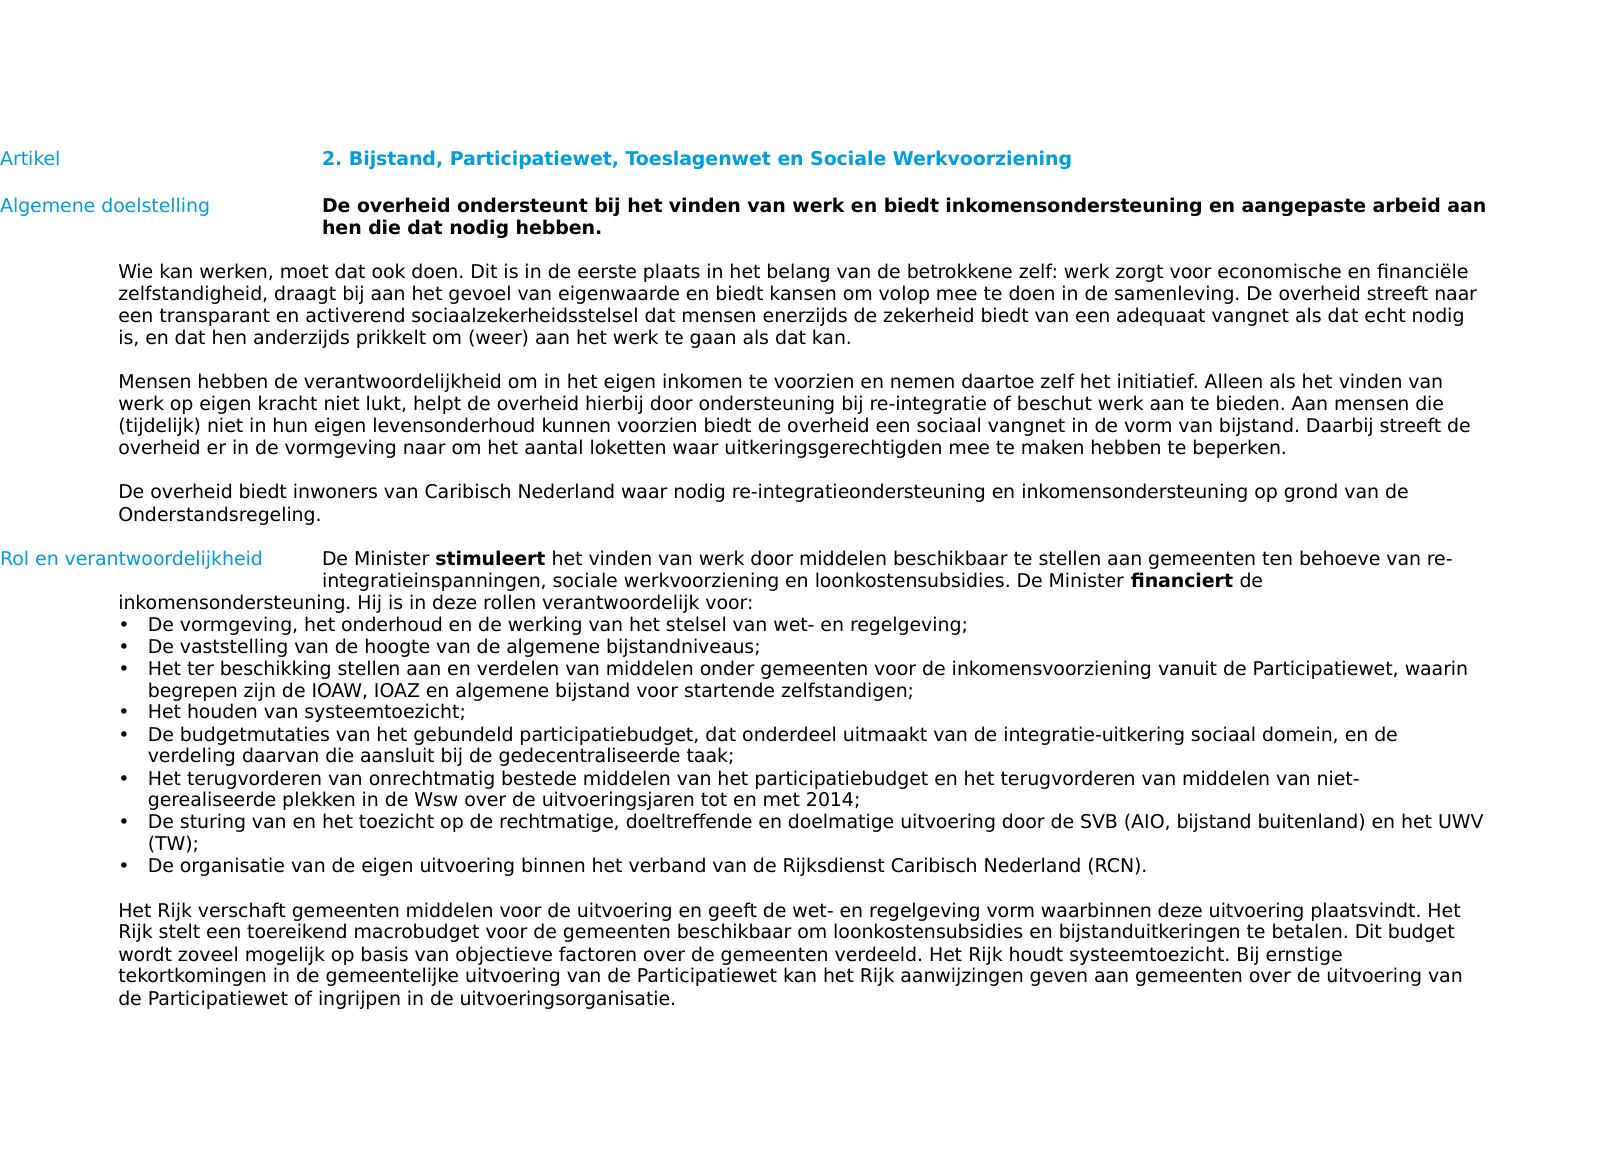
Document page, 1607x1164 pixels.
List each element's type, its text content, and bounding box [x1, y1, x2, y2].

text • Het houden van systeemtoezicht; [118, 701, 1488, 723]
text De Minister stimuleert het vinden van werk door middelen beschikbaar te stellen aan gemeenten ten behoeve van re-integratieinspanningen, sociale werkvoorziening en loonkostensubsidies. De Minister financiert de inkomensondersteuning. Hij is in deze rollen verantwoordelijk voor: [0, 548, 1488, 613]
text • De vormgeving, het onderhoud en de werking van het stelsel van wet- en regelgeving; [118, 613, 1488, 636]
text • De budgetmutaties van het gebundeld participatiebudget, dat onderdeel uitmaakt van de integratie-uitkering sociaal domein, en de verdeling daarvan die aansluit bij de gedecentraliseerde taak; [118, 723, 1488, 767]
text De overheid biedt inwoners van Caribisch Nederland waar nodig re-integratieondersteuning en inkomensondersteuning op grond van de Onderstandsregeling. [118, 481, 1488, 525]
text Algemene doelstelling [0, 195, 322, 217]
text • Het ter beschikking stellen aan en verdelen van middelen onder gemeenten voor de inkomensvoorziening vanuit de Participatiewet, waarin begrepen zijn de IOAW, IOAZ en algemene bijstand voor startende zelfstandigen; [118, 657, 1488, 701]
text Wie kan werken, moet dat ook doen. Dit is in de eerste plaats in het belang van de betrokkene zelf: werk zorgt voor economische en financiële zelfstandigheid, draagt bij aan het gevoel van eigenwaarde en biedt kansen om volop mee te doen in de samenleving. De overheid streeft naar een transparant en activerend sociaalzekerheidsstelsel dat mensen enerzijds de zekerheid biedt van een adequaat vangnet als dat echt nodig is, en dat hen anderzijds prikkelt om (weer) aan het werk te gaan als dat kan. [118, 261, 1488, 349]
text Mensen hebben de verantwoordelijkheid om in het eigen inkomen te voorzien en nemen daartoe zelf het initiatief. Alleen als het vinden van werk op eigen kracht niet lukt, helpt de overheid hierbij door ondersteuning bij re-integratie of beschut werk aan te bieden. Aan mensen die (tijdelijk) niet in hun eigen levensonderhoud kunnen voorzien biedt de overheid een sociaal vangnet in de vorm van bijstand. Daarbij streeft de overheid er in de vormgeving naar om het aantal loketten waar uitkeringsgerechtigden mee te maken hebben te beperken. [118, 371, 1488, 459]
text De overheid ondersteunt bij het vinden van werk en biedt inkomensondersteuning en aangepaste arbeid aan hen die dat nodig hebben. [0, 195, 1488, 239]
text • De sturing van en het toezicht op de rechtmatige, doeltreffende en doelmatige uitvoering door de SVB (AIO, bijstand buitenland) en het UWV (TW); [118, 811, 1488, 855]
text • De vaststelling van de hoogte van de algemene bijstandniveaus; [118, 636, 1488, 657]
text Artikel [0, 148, 322, 170]
subtitle 2. Bijstand, Participatiewet, Toeslagenwet en Sociale Werkvoorziening [0, 148, 1488, 178]
text • Het terugvorderen van onrechtmatig bestede middelen van het participatiebudget en het terugvorderen van middelen van niet-gerealiseerde plekken in de Wsw over de uitvoeringsjaren tot en met 2014; [118, 767, 1488, 811]
text • De organisatie van de eigen uitvoering binnen het verband van de Rijksdienst Caribisch Nederland (RCN). [118, 855, 1488, 877]
text Het Rijk verschaft gemeenten middelen voor de uitvoering en geeft de wet- en regelgeving vorm waarbinnen deze uitvoering plaatsvindt. Het Rijk stelt een toereikend macrobudget voor de gemeenten beschikbaar om loonkostensubsidies en bijstanduitkeringen te betalen. Dit budget wordt zoveel mogelijk op basis van objectieve factoren over de gemeenten verdeeld. Het Rijk houdt systeemtoezicht. Bij ernstige tekortkomingen in de gemeentelijke uitvoering van de Participatiewet kan het Rijk aanwijzingen geven aan gemeenten over de uitvoering van de Participatiewet of ingrijpen in de uitvoeringsorganisatie. [118, 899, 1488, 1009]
text Rol en verantwoordelijkheid [0, 548, 322, 569]
